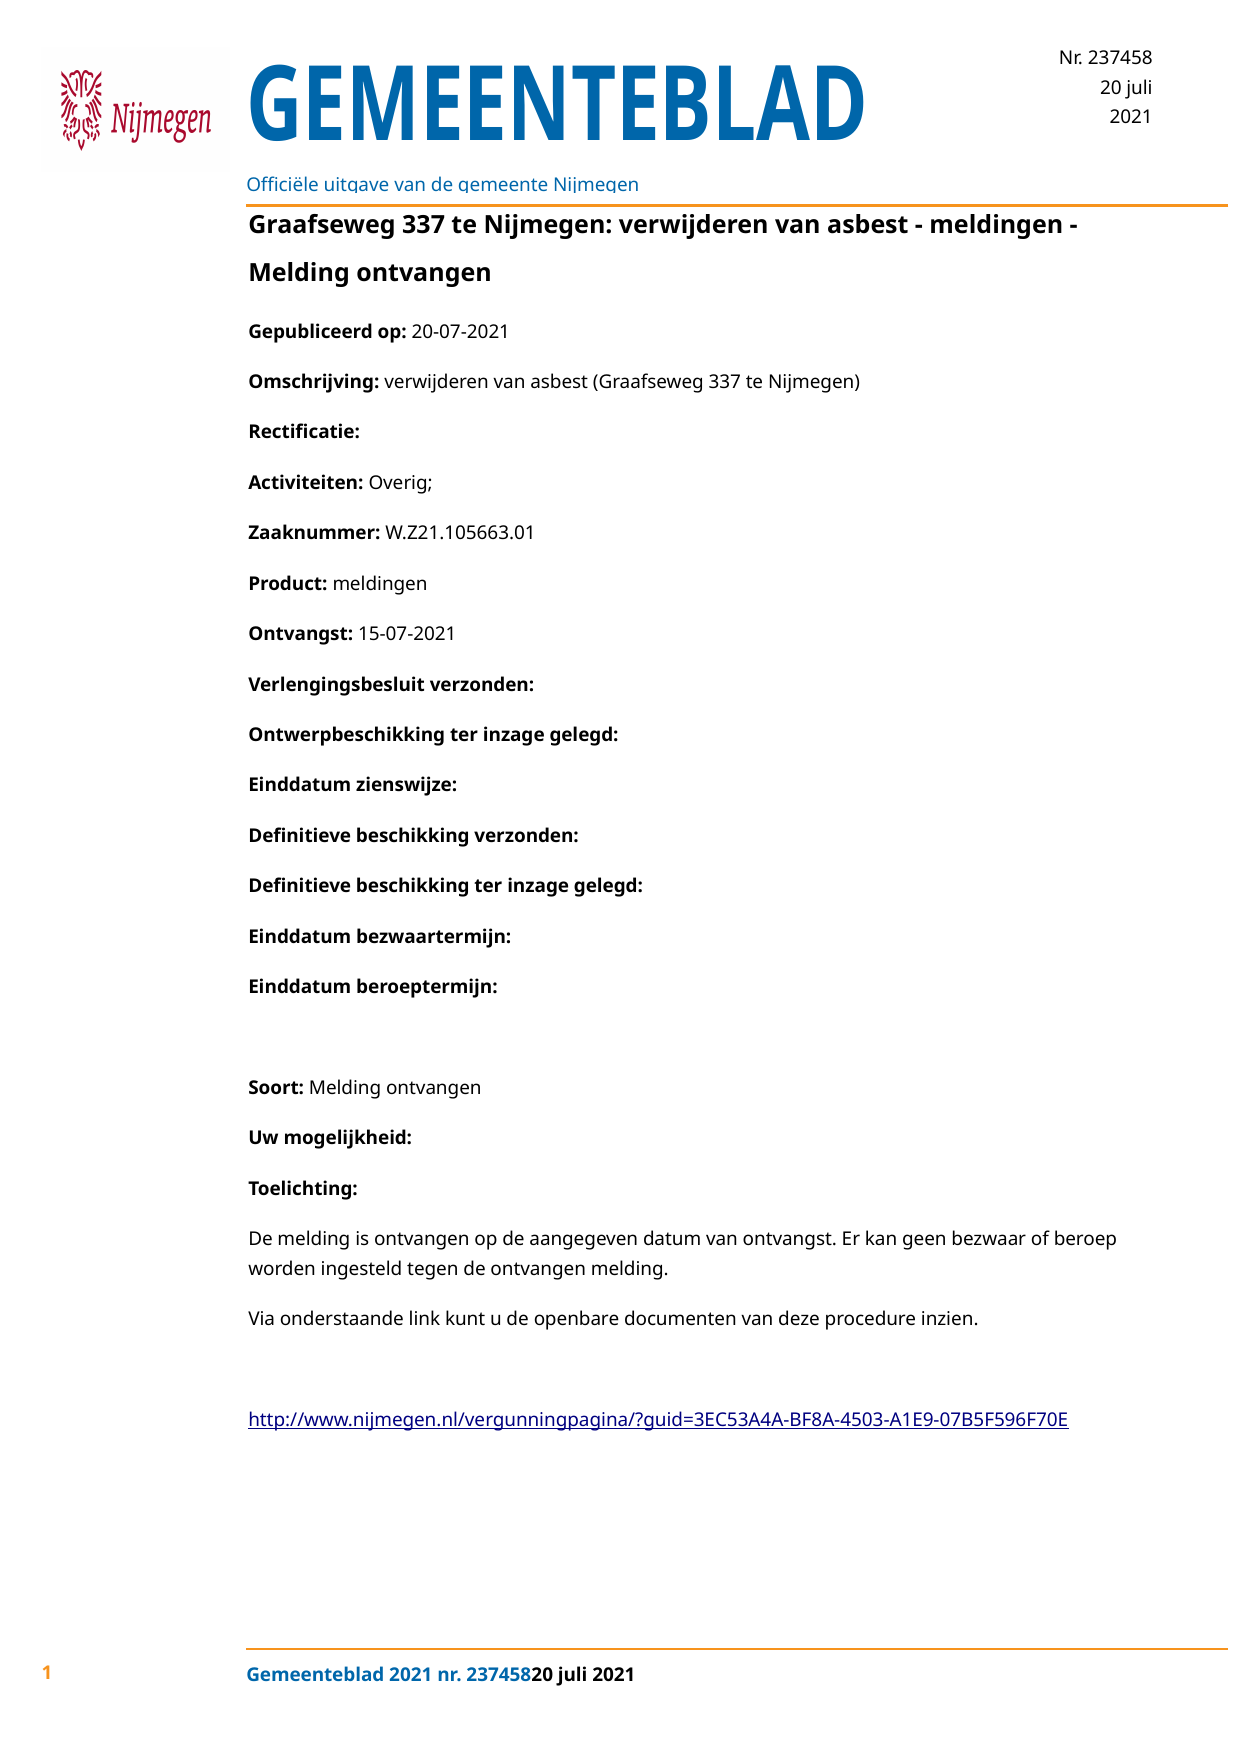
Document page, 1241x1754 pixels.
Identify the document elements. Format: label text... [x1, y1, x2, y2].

text Activiteiten: Overig; [248, 469, 1152, 495]
text Via onderstaande link kunt u de openbare documenten van deze procedure inzien. [248, 1305, 1152, 1331]
text Verlengingsbesluit verzonden: [248, 671, 1152, 697]
text Ontwerpbeschikking ter inzage gelegd: [248, 721, 1152, 747]
text Gepubliceerd op: 20-07-2021 [248, 318, 1152, 344]
text Toelichting: [248, 1175, 1152, 1201]
text Omschrijving: verwijderen van asbest (Graafseweg 337 te Nijmegen) [248, 368, 1152, 394]
text Rectificatie: [248, 419, 1152, 444]
text Ontvangst: 15-07-2021 [248, 620, 1152, 646]
text Soort: Melding ontvangen [248, 1074, 1152, 1100]
picture [41, 47, 231, 172]
text Einddatum beroeptermijn: [248, 973, 1152, 999]
text Einddatum bezwaartermijn: [248, 923, 1152, 949]
text http://www.nijmegen.nl/vergunningpagina/?guid=3EC53A4A-BF8A-4503-A1E9-07B5F596F70E [248, 1406, 1152, 1432]
text Definitieve beschikking verzonden: [248, 822, 1152, 848]
text De melding is ontvangen op de aangegeven datum van ontvangst. Er kan geen bezwaar of beroep worden ingesteld tegen de ontvangen melding. [248, 1225, 1152, 1281]
text Product: meldingen [248, 570, 1152, 596]
text Einddatum zienswijze: [248, 772, 1152, 797]
text Uw mogelijkheid: [248, 1124, 1152, 1150]
text Graafseweg 337 te Nijmegen: verwijderen van asbest - meldingen - Melding ontvangen [248, 207, 1152, 288]
text Definitieve beschikking ter inzage gelegd: [248, 872, 1152, 898]
text Zaaknummer: W.Z21.105663.01 [248, 519, 1152, 545]
